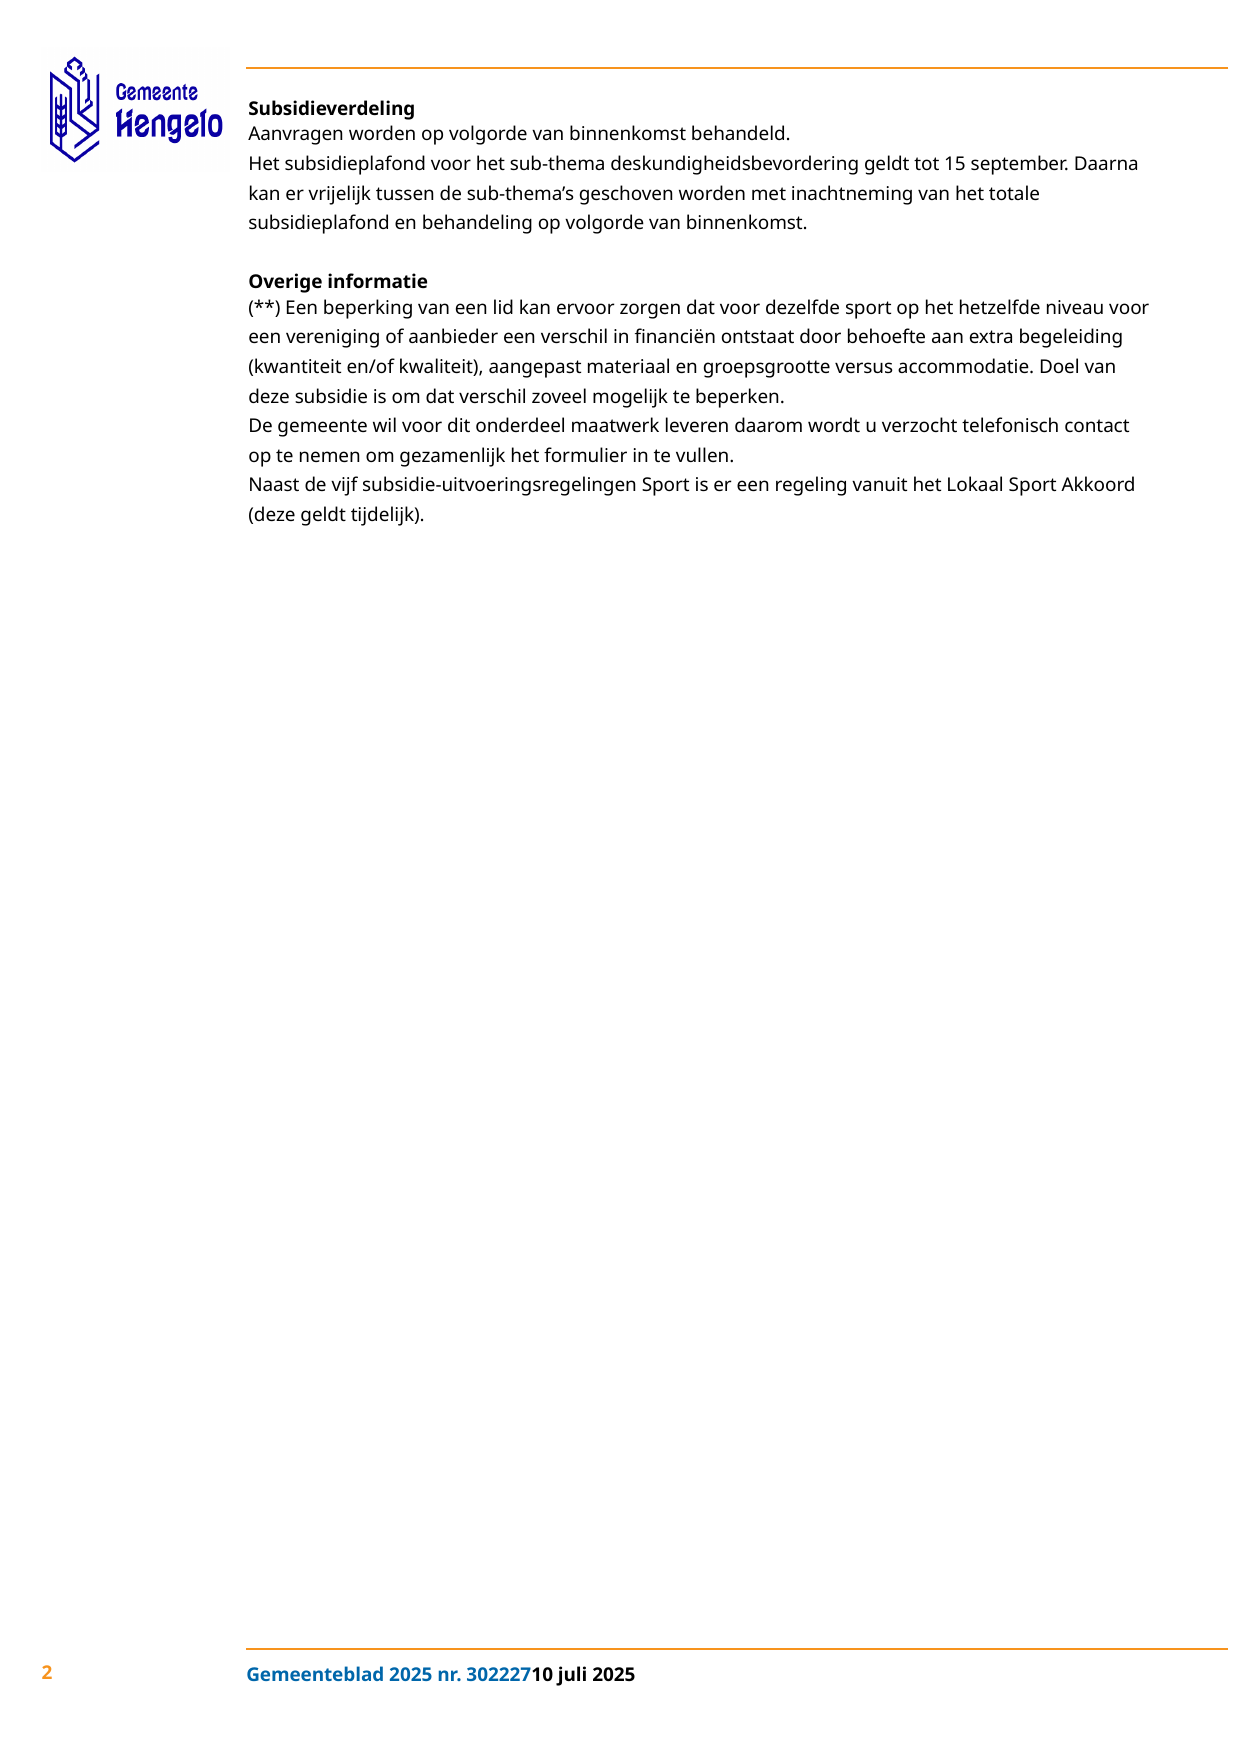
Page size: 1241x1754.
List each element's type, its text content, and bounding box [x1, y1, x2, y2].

text (**) Een beperking van een lid kan ervoor zorgen dat voor dezelfde sport op het hetzelfde niveau voor een vereniging of aanbieder een verschil in financiën ontstaat door behoefte aan extra begeleiding (kwantiteit en/of kwaliteit), aangepast materiaal en groepsgrootte versus accommodatie. Doel van deze subsidie is om dat verschil zoveel mogelijk te beperken. [248, 294, 1152, 409]
picture [41, 47, 231, 172]
text Naast de vijf subsidie-uitvoeringsregelingen Sport is er een regeling vanuit het Lokaal Sport Akkoord (deze geldt tijdelijk). [248, 472, 1152, 527]
text Het subsidieplafond voor het sub-thema deskundigheidsbevordering geldt tot 15 september. Daarna kan er vrijelijk tussen de sub-thema’s geschoven worden met inachtneming van het totale subsidieplafond en behandeling op volgorde van binnenkomst. [248, 150, 1152, 235]
text Aanvragen worden op volgorde van binnenkomst behandeld. [248, 121, 1152, 146]
text De gemeente wil voor dit onderdeel maatwerk leveren daarom wordt u verzocht telefonisch contact op te nemen om gezamenlijk het formulier in te vullen. [248, 412, 1152, 468]
text Overige informatie [248, 268, 1152, 294]
text Subsidieverdeling [248, 95, 1152, 121]
